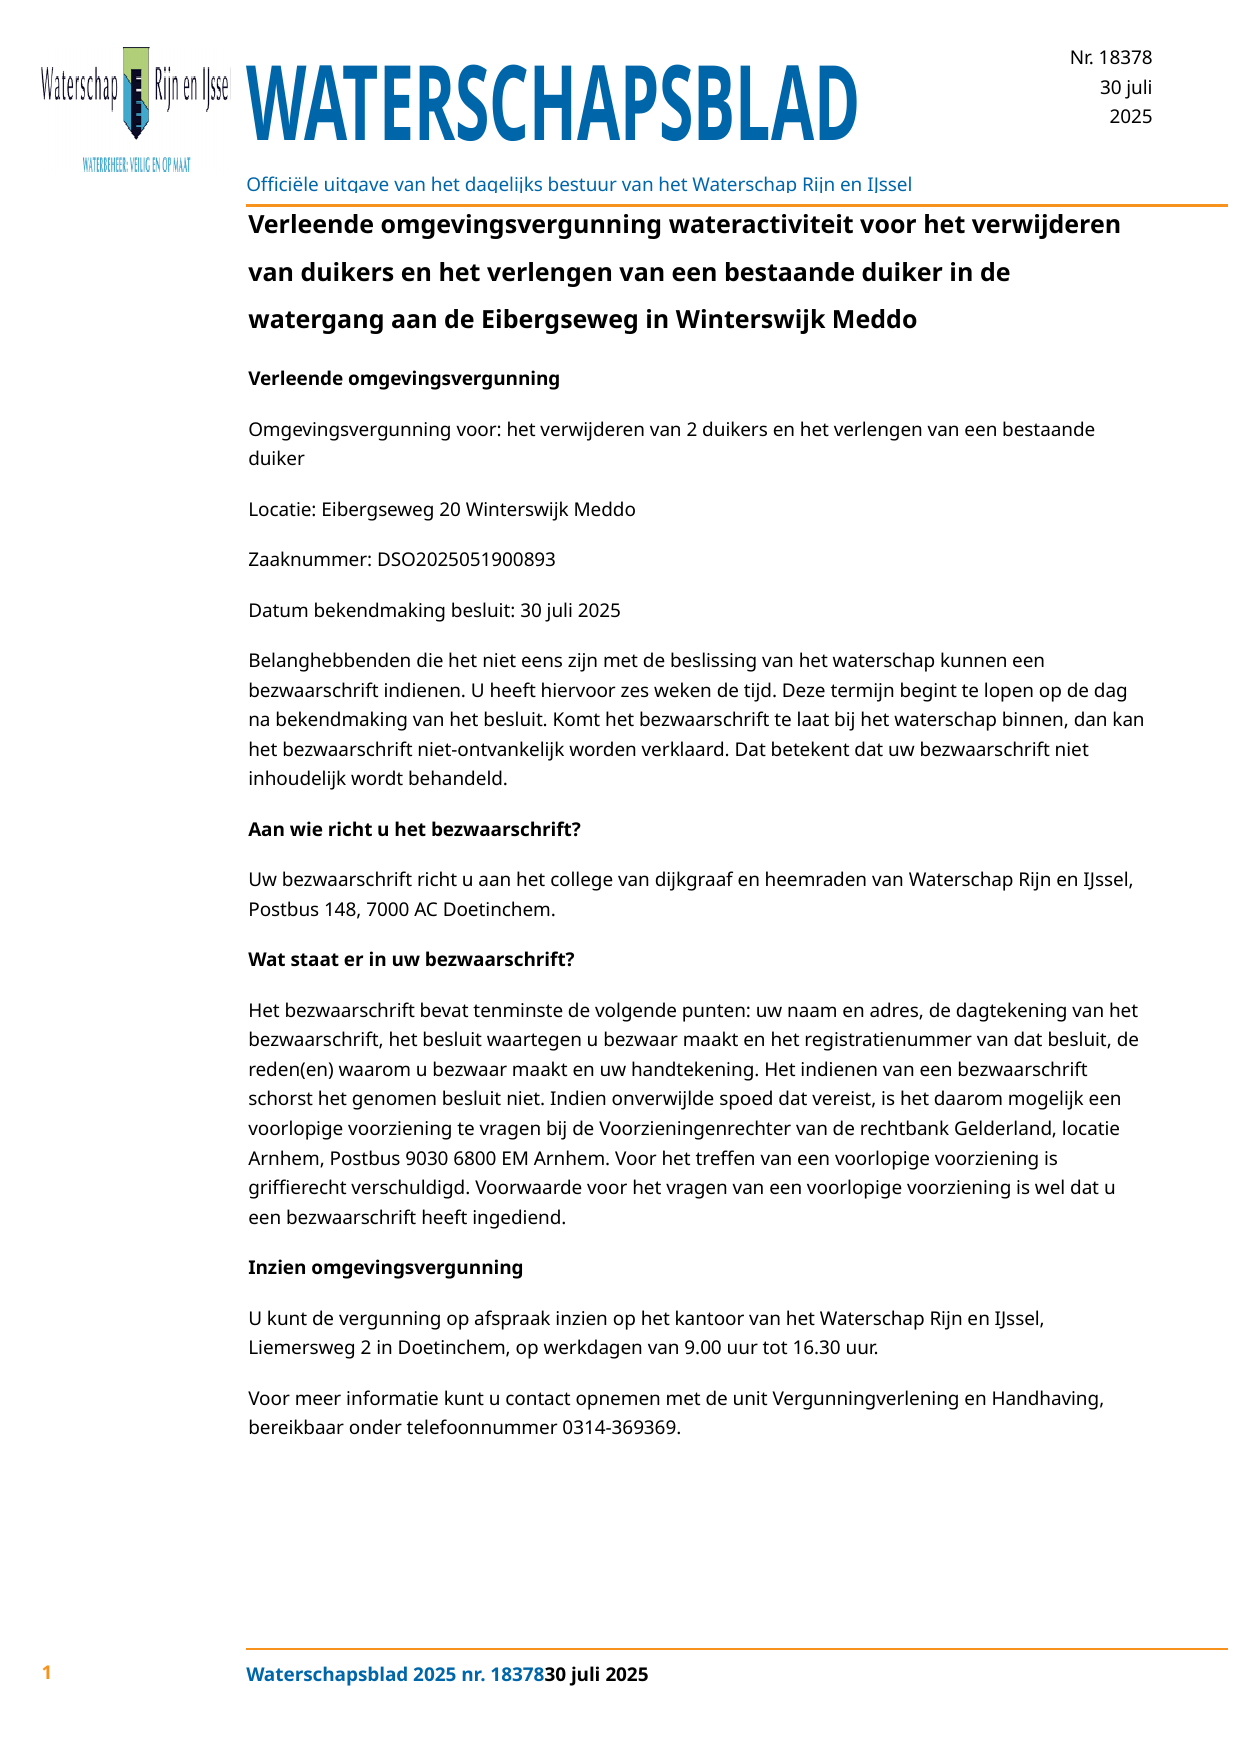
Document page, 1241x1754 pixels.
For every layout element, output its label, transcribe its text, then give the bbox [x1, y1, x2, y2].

text Locatie: Eibergseweg 20 Winterswijk Meddo [248, 496, 1152, 522]
text Belanghebbenden die het niet eens zijn met de beslissing van het waterschap kunnen een bezwaarschrift indienen. U heeft hiervoor zes weken de tijd. Deze termijn begint te lopen op de dag na bekendmaking van het besluit. Komt het bezwaarschrift te laat bij het waterschap binnen, dan kan het bezwaarschrift niet-ontvankelijk worden verklaard. Dat betekent dat uw bezwaarschrift niet inhoudelijk wordt behandeld. [248, 647, 1152, 791]
text Het bezwaarschrift bevat tenminste de volgende punten: uw naam en adres, de dagtekening van het bezwaarschrift, het besluit waartegen u bezwaar maakt en het registratienummer van dat besluit, de reden(en) waarom u bezwaar maakt en uw handtekening. Het indienen van een bezwaarschrift schorst het genomen besluit niet. Indien onverwijlde spoed dat vereist, is het daarom mogelijk een voorlopige voorziening te vragen bij de Voorzieningenrechter van de rechtbank Gelderland, locatie Arnhem, Postbus 9030 6800 EM Arnhem. Voor het treffen van een voorlopige voorziening is griffierecht verschuldigd. Voorwaarde voor het vragen van een voorlopige voorziening is wel dat u een bezwaarschrift heeft ingediend. [248, 997, 1152, 1229]
text Wat staat er in uw bezwaarschrift? [248, 946, 1152, 972]
text Datum bekendmaking besluit: 30 juli 2025 [248, 597, 1152, 622]
text Verleende omgevingsvergunning wateractiviteit voor het verwijderen van duikers en het verlengen van een bestaande duiker in de watergang aan de Eibergseweg in Winterswijk Meddo [248, 207, 1152, 336]
text Aan wie richt u het bezwaarschrift? [248, 816, 1152, 842]
text Verleende omgevingsvergunning [248, 366, 1152, 391]
text Inzien omgevingsvergunning [248, 1254, 1152, 1280]
text U kunt de vergunning op afspraak inzien op het kantoor van het Waterschap Rijn en IJssel, Liemersweg 2 in Doetinchem, op werkdagen van 9.00 uur tot 16.30 uur. [248, 1305, 1152, 1360]
text Omgevingsvergunning voor: het verwijderen van 2 duikers en het verlengen van een bestaande duiker [248, 416, 1152, 471]
text Voor meer informatie kunt u contact opnemen met de unit Vergunningverlening en Handhaving, bereikbaar onder telefoonnummer 0314-369369. [248, 1385, 1152, 1440]
text Uw bezwaarschrift richt u aan het college van dijkgraaf en heemraden van Waterschap Rijn en IJssel, Postbus 148, 7000 AC Doetinchem. [248, 866, 1152, 922]
text Zaaknummer: DSO2025051900893 [248, 546, 1152, 572]
picture [41, 47, 231, 172]
